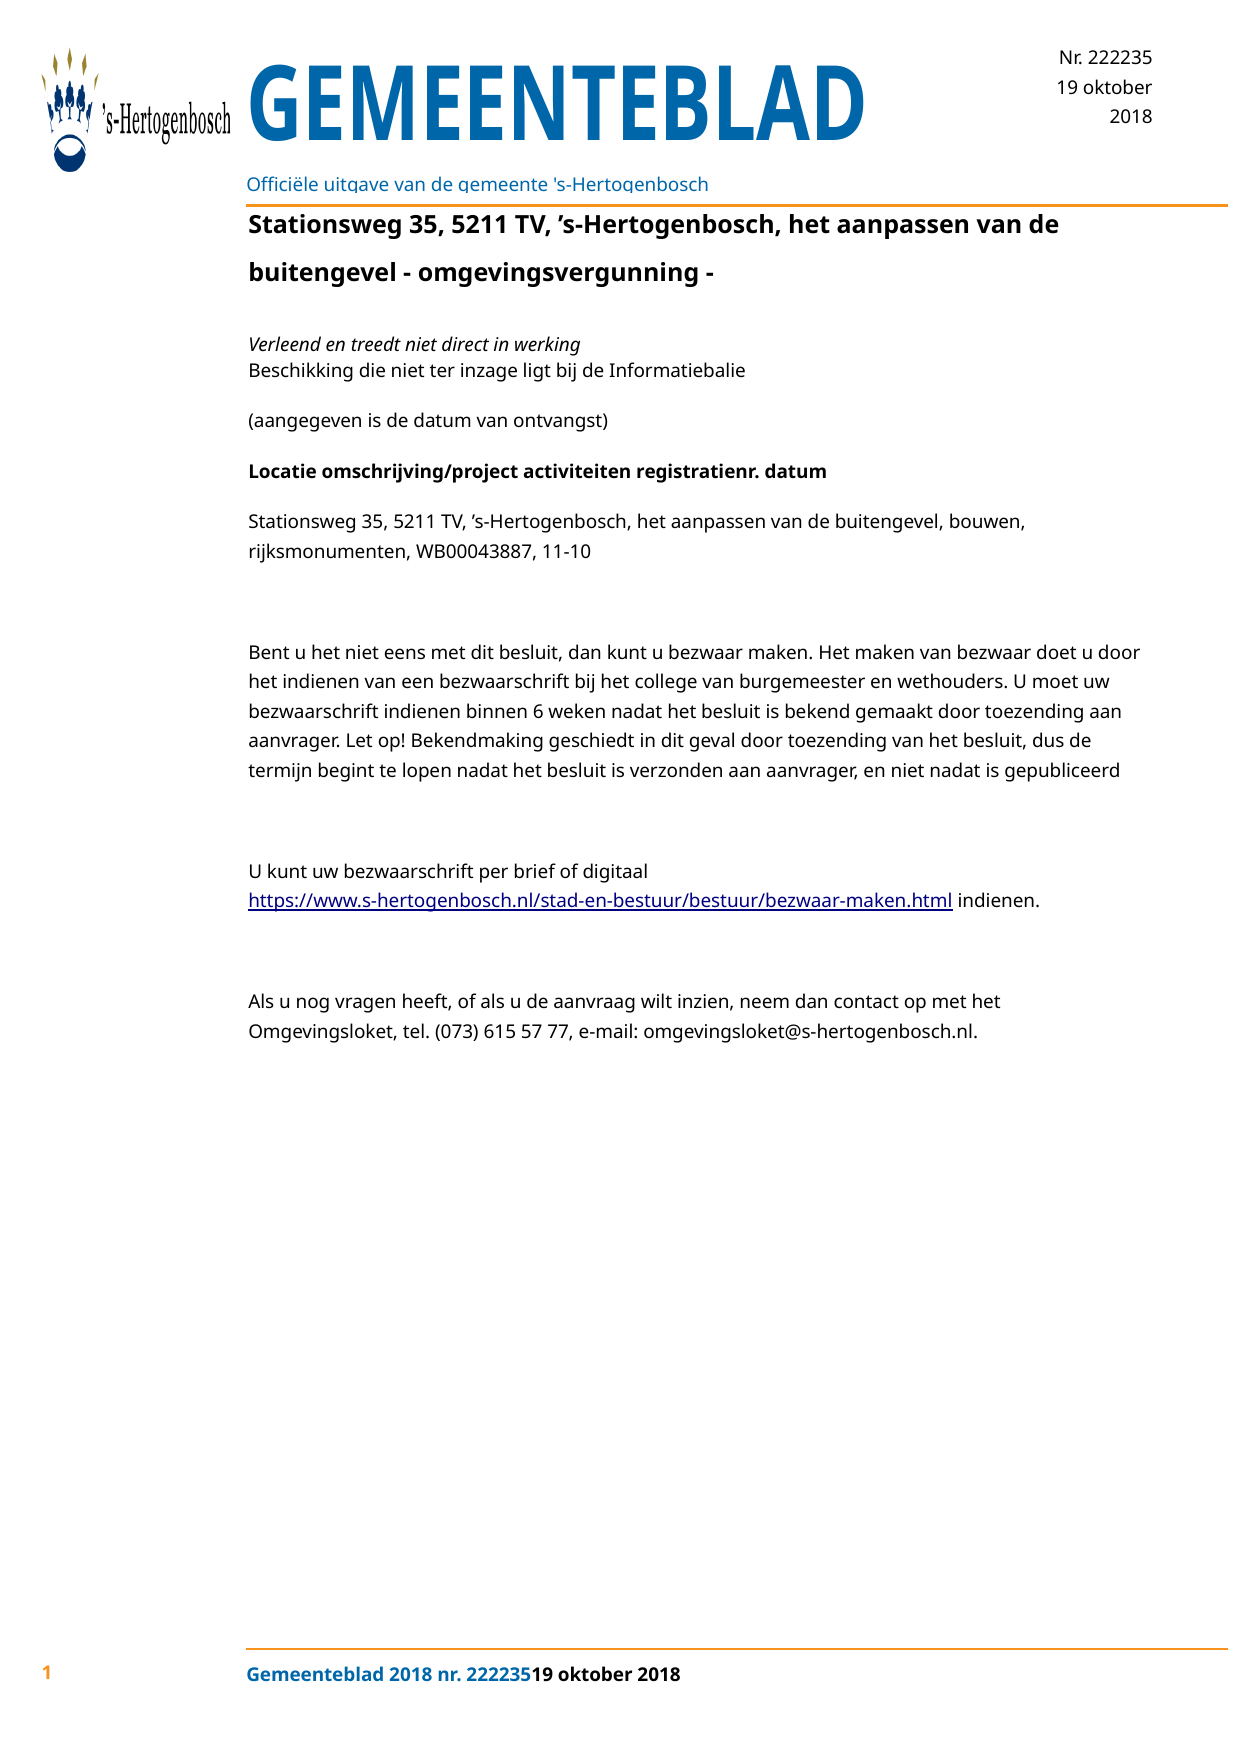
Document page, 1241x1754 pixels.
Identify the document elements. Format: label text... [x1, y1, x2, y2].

text Locatie omschrijving/project activiteiten registratienr. datum [248, 458, 1152, 484]
text Verleend en treedt niet direct in werking [248, 331, 1152, 357]
text Als u nog vragen heeft, of als u de aanvraag wilt inzien, neem dan contact op met het Omgevingsloket, tel. (073) 615 57 77, e-mail: omgevingsloket@s-hertogenbosch.nl. [248, 988, 1152, 1044]
picture [41, 47, 231, 172]
text Beschikking die niet ter inzage ligt bij de Informatiebalie [248, 357, 1152, 383]
text U kunt uw bezwaarschrift per brief of digitaal https://www.s-hertogenbosch.nl/stad-en-bestuur/bestuur/bezwaar-maken.html indienen. [248, 858, 1152, 913]
text (aangegeven is de datum van ontvangst) [248, 408, 1152, 433]
text Stationsweg 35, 5211 TV, ’s-Hertogenbosch, het aanpassen van de buitengevel, bouwen, rijksmonumenten, WB00043887, 11-10 [248, 508, 1152, 564]
text Stationsweg 35, 5211 TV, ’s-Hertogenbosch, het aanpassen van de buitengevel - omgevingsvergunning - [248, 207, 1152, 288]
text Bent u het niet eens met dit besluit, dan kunt u bezwaar maken. Het maken van bezwaar doet u door het indienen van een bezwaarschrift bij het college van burgemeester en wethouders. U moet uw bezwaarschrift indienen binnen 6 weken nadat het besluit is bekend gemaakt door toezending aan aanvrager. Let op! Bekendmaking geschiedt in dit geval door toezending van het besluit, dus de termijn begint te lopen nadat het besluit is verzonden aan aanvrager, en niet nadat is gepubliceerd [248, 639, 1152, 783]
